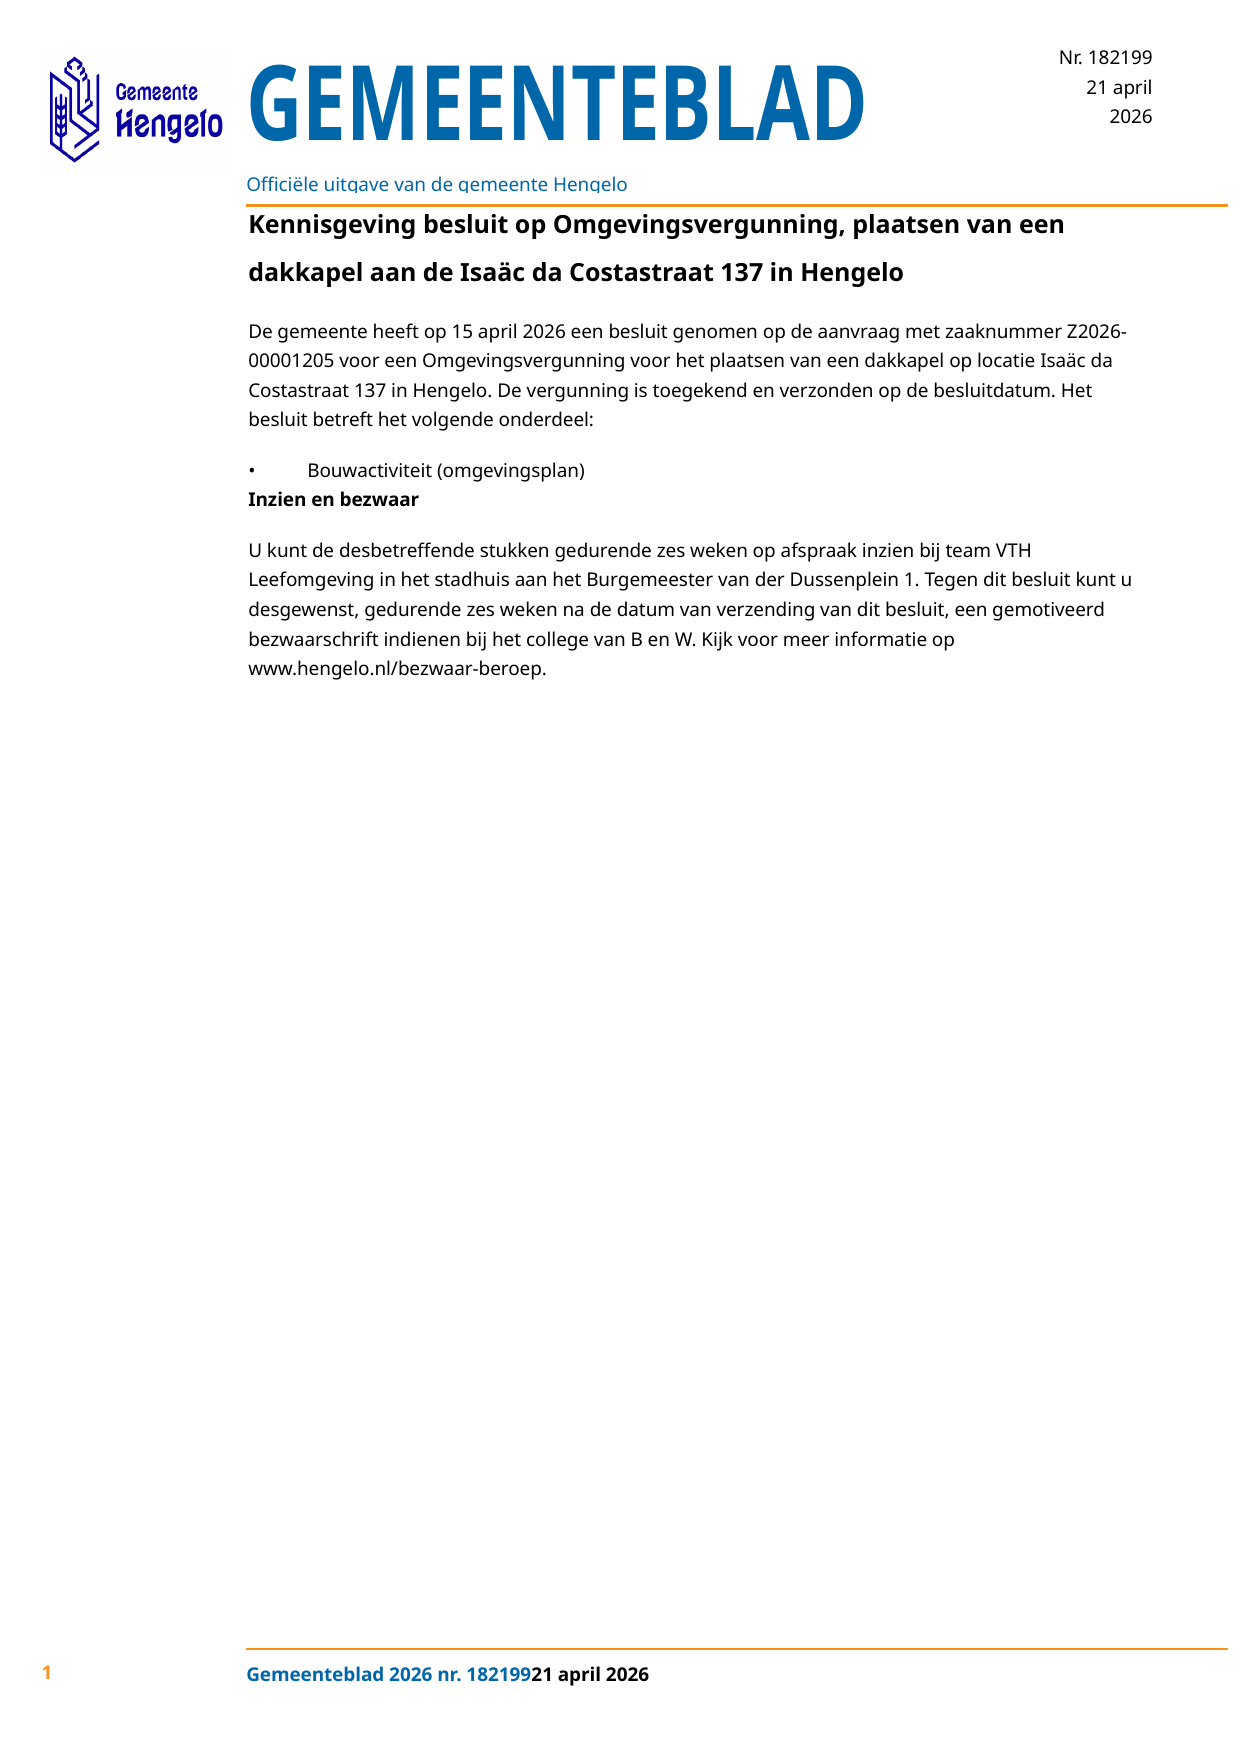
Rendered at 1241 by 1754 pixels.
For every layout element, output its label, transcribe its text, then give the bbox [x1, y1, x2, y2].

picture [41, 47, 231, 172]
text U kunt de desbetreffende stukken gedurende zes weken op afspraak inzien bij team VTH Leefomgeving in het stadhuis aan het Burgemeester van der Dussenplein 1. Tegen dit besluit kunt u desgewenst, gedurende zes weken na de datum van verzending van dit besluit, een gemotiveerd bezwaarschrift indienen bij het college van B en W. Kijk voor meer informatie op www.hengelo.nl/bezwaar-beroep. [248, 537, 1152, 681]
text Inzien en bezwaar [248, 487, 1152, 512]
list Bouwactiviteit (omgevingsplan) [248, 457, 1152, 483]
text Kennisgeving besluit op Omgevingsvergunning, plaatsen van een dakkapel aan de Isaäc da Costastraat 137 in Hengelo [248, 207, 1152, 288]
text De gemeente heeft op 15 april 2026 een besluit genomen op de aanvraag met zaaknummer Z2026-00001205 voor een Omgevingsvergunning voor het plaatsen van een dakkapel op locatie Isaäc da Costastraat 137 in Hengelo. De vergunning is toegekend en verzonden op de besluitdatum. Het besluit betreft het volgende onderdeel: [248, 318, 1152, 432]
